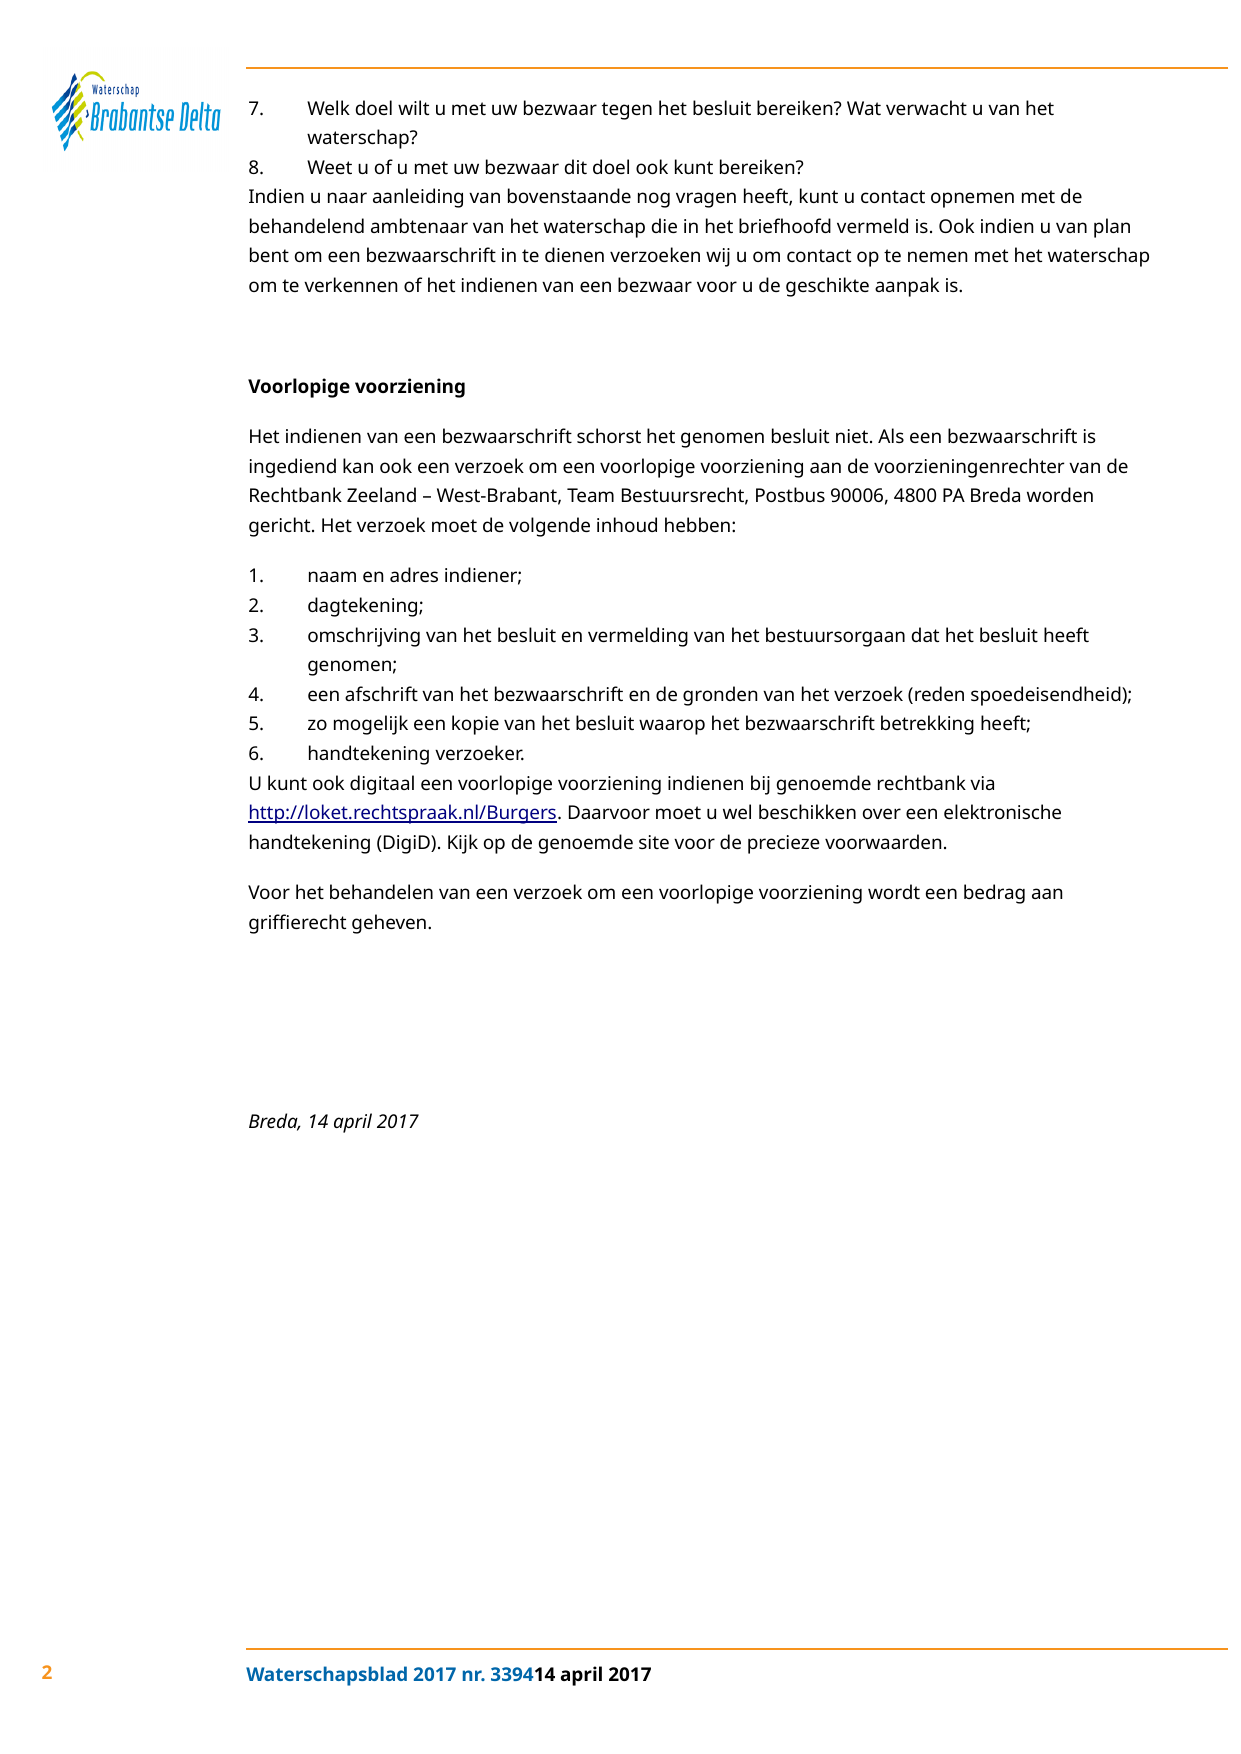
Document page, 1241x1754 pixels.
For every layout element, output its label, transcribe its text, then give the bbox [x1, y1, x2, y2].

list zo mogelijk een kopie van het besluit waarop het bezwaarschrift betrekking heeft; [248, 711, 1152, 736]
list handtekening verzoeker. [248, 740, 1152, 766]
text Breda, 14 april 2017 [248, 1108, 1152, 1134]
text U kunt ook digitaal een voorlopige voorziening indienen bij genoemde rechtbank via http://loket.rechtspraak.nl/Burgers. Daarvoor moet u wel beschikken over een elektronische handtekening (DigiD). Kijk op de genoemde site voor de precieze voorwaarden. [248, 770, 1152, 855]
list naam en adres indiener; [248, 563, 1152, 588]
list Weet u of u met uw bezwaar dit doel ook kunt bereiken? [248, 154, 1152, 180]
text Indien u naar aanleiding van bovenstaande nog vragen heeft, kunt u contact opnemen met de behandelend ambtenaar van het waterschap die in het briefhoofd vermeld is. Ook indien u van plan bent om een bezwaarschrift in te dienen verzoeken wij u om contact op te nemen met het waterschap om te verkennen of het indienen van een bezwaar voor u de geschikte aanpak is. [248, 183, 1152, 298]
list een afschrift van het bezwaarschrift en de gronden van het verzoek (reden spoedeisendheid); [248, 681, 1152, 707]
text Het indienen van een bezwaarschrift schorst het genomen besluit niet. Als een bezwaarschrift is ingediend kan ook een verzoek om een voorlopige voorziening aan de voorzieningenrechter van de Rechtbank Zeeland – West-Brabant, Team Bestuursrecht, Postbus 90006, 4800 PA Breda worden gericht. Het verzoek moet de volgende inhoud hebben: [248, 423, 1152, 538]
list dagtekening; [248, 592, 1152, 618]
text Voorlopige voorziening [248, 373, 1152, 399]
picture [41, 47, 231, 172]
list Welk doel wilt u met uw bezwaar tegen het besluit bereiken? Wat verwacht u van het waterschap? [248, 95, 1152, 150]
text Voor het behandelen van een verzoek om een voorlopige voorziening wordt een bedrag aan griffierecht geheven. [248, 879, 1152, 935]
list omschrijving van het besluit en vermelding van het bestuursorgaan dat het besluit heeft genomen; [248, 622, 1152, 677]
